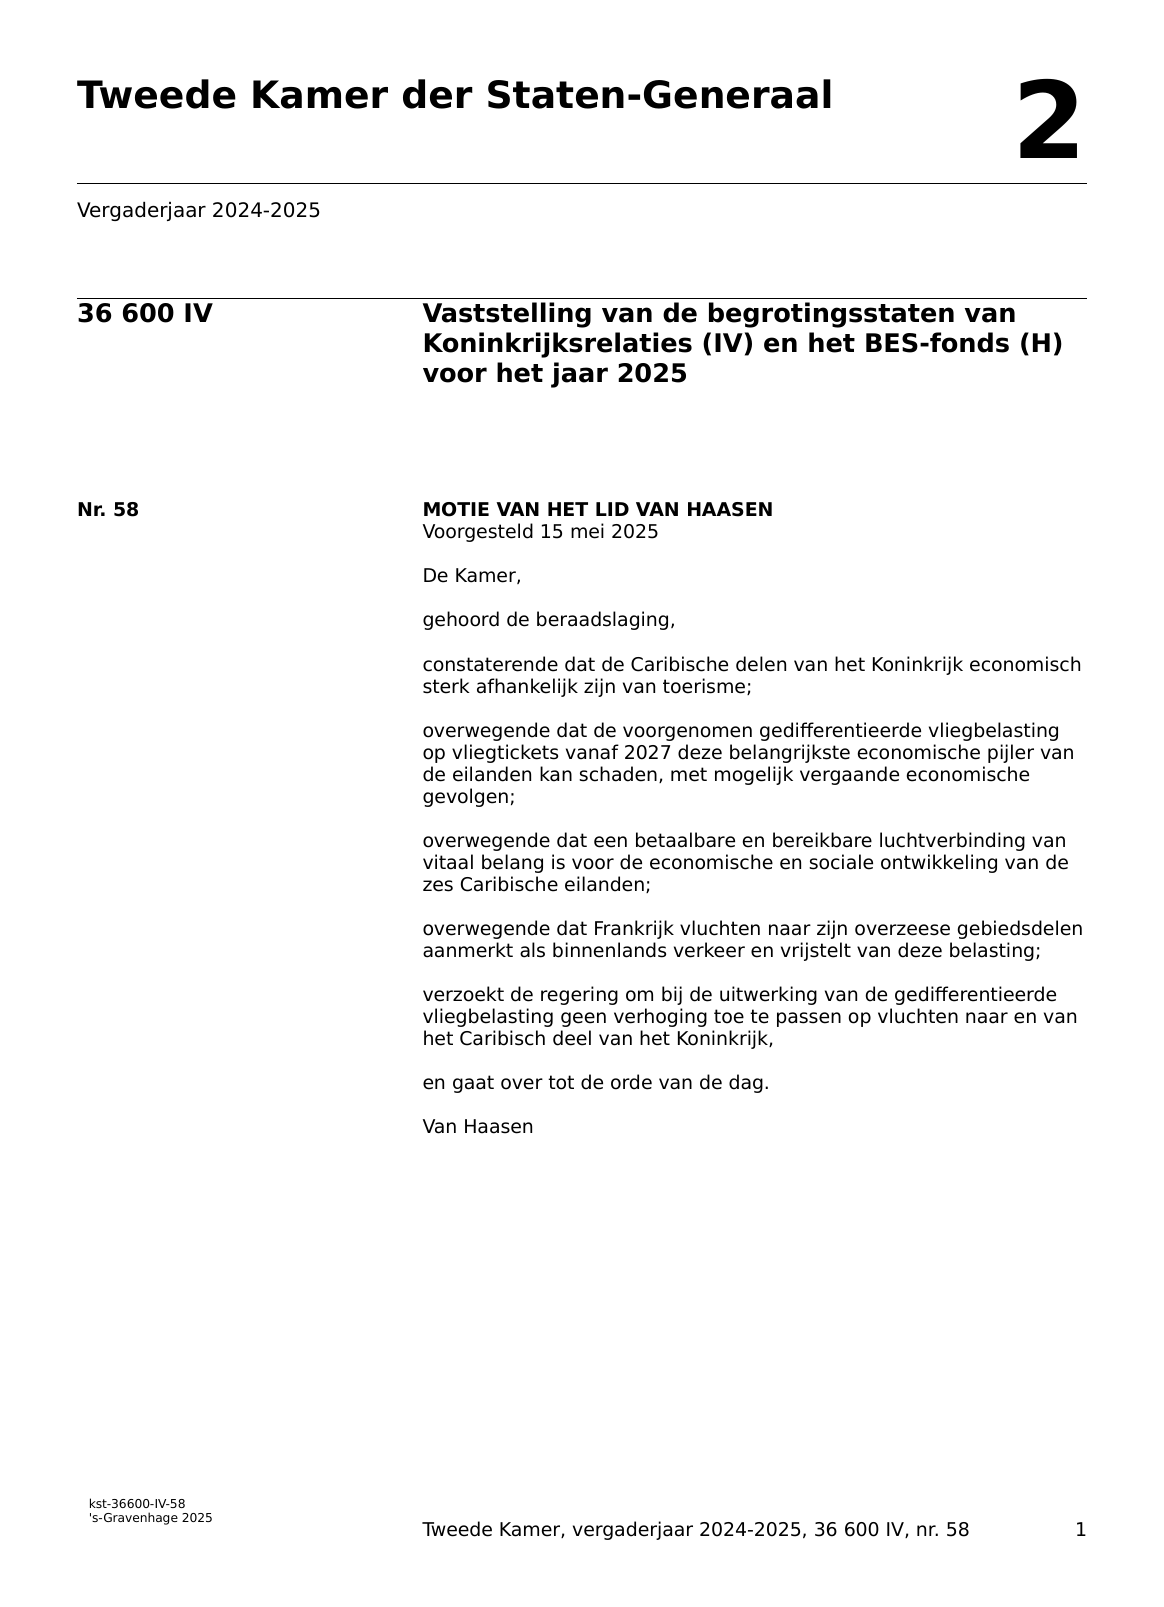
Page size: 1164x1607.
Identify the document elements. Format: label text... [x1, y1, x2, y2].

table_header Tweede Kamer der Staten-Generaal [77, 59, 886, 183]
text Van Haasen [422, 1116, 1087, 1138]
text overwegende dat de voorgenomen gedifferentieerde vliegbelasting op vliegtickets vanaf 2027 deze belangrijkste economische pijler van de eilanden kan schaden, met mogelijk vergaande economische gevolgen; [422, 720, 1087, 808]
text De Kamer, [422, 565, 1087, 587]
table_cell Vergaderjaar 2024-2025 [77, 184, 1087, 298]
text Voorgesteld 15 mei 2025 [422, 521, 1087, 543]
subtitle 36 600 IV Vaststelling van de begrotingsstaten van Koninkrijksrelaties (IV) en het BES-fonds (H) voor het jaar 2025 [77, 299, 1087, 388]
text en gaat over tot de orde van de dag. [422, 1072, 1087, 1094]
text overwegende dat een betaalbare en bereikbare luchtverbinding van vitaal belang is voor de economische en sociale ontwikkeling van de zes Caribische eilanden; [422, 830, 1087, 896]
subtitle Nr. 58 MOTIE VAN HET LID VAN HAASEN [77, 499, 1087, 521]
text gehoord de beraadslaging, [422, 609, 1087, 631]
table_header 2 [886, 59, 1087, 183]
text kst-36600-IV-58 [88, 1497, 323, 1511]
text verzoekt de regering om bij de uitwerking van de gedifferentieerde vliegbelasting geen verhoging toe te passen op vluchten naar en van het Caribisch deel van het Koninkrijk, [422, 984, 1087, 1050]
text constaterende dat de Caribische delen van het Koninkrijk economisch sterk afhankelijk zijn van toerisme; [422, 653, 1087, 697]
text overwegende dat Frankrijk vluchten naar zijn overzeese gebiedsdelen aanmerkt als binnenlands verkeer en vrijstelt van deze belasting; [422, 918, 1087, 962]
text 's-Gravenhage 2025 [88, 1511, 323, 1525]
